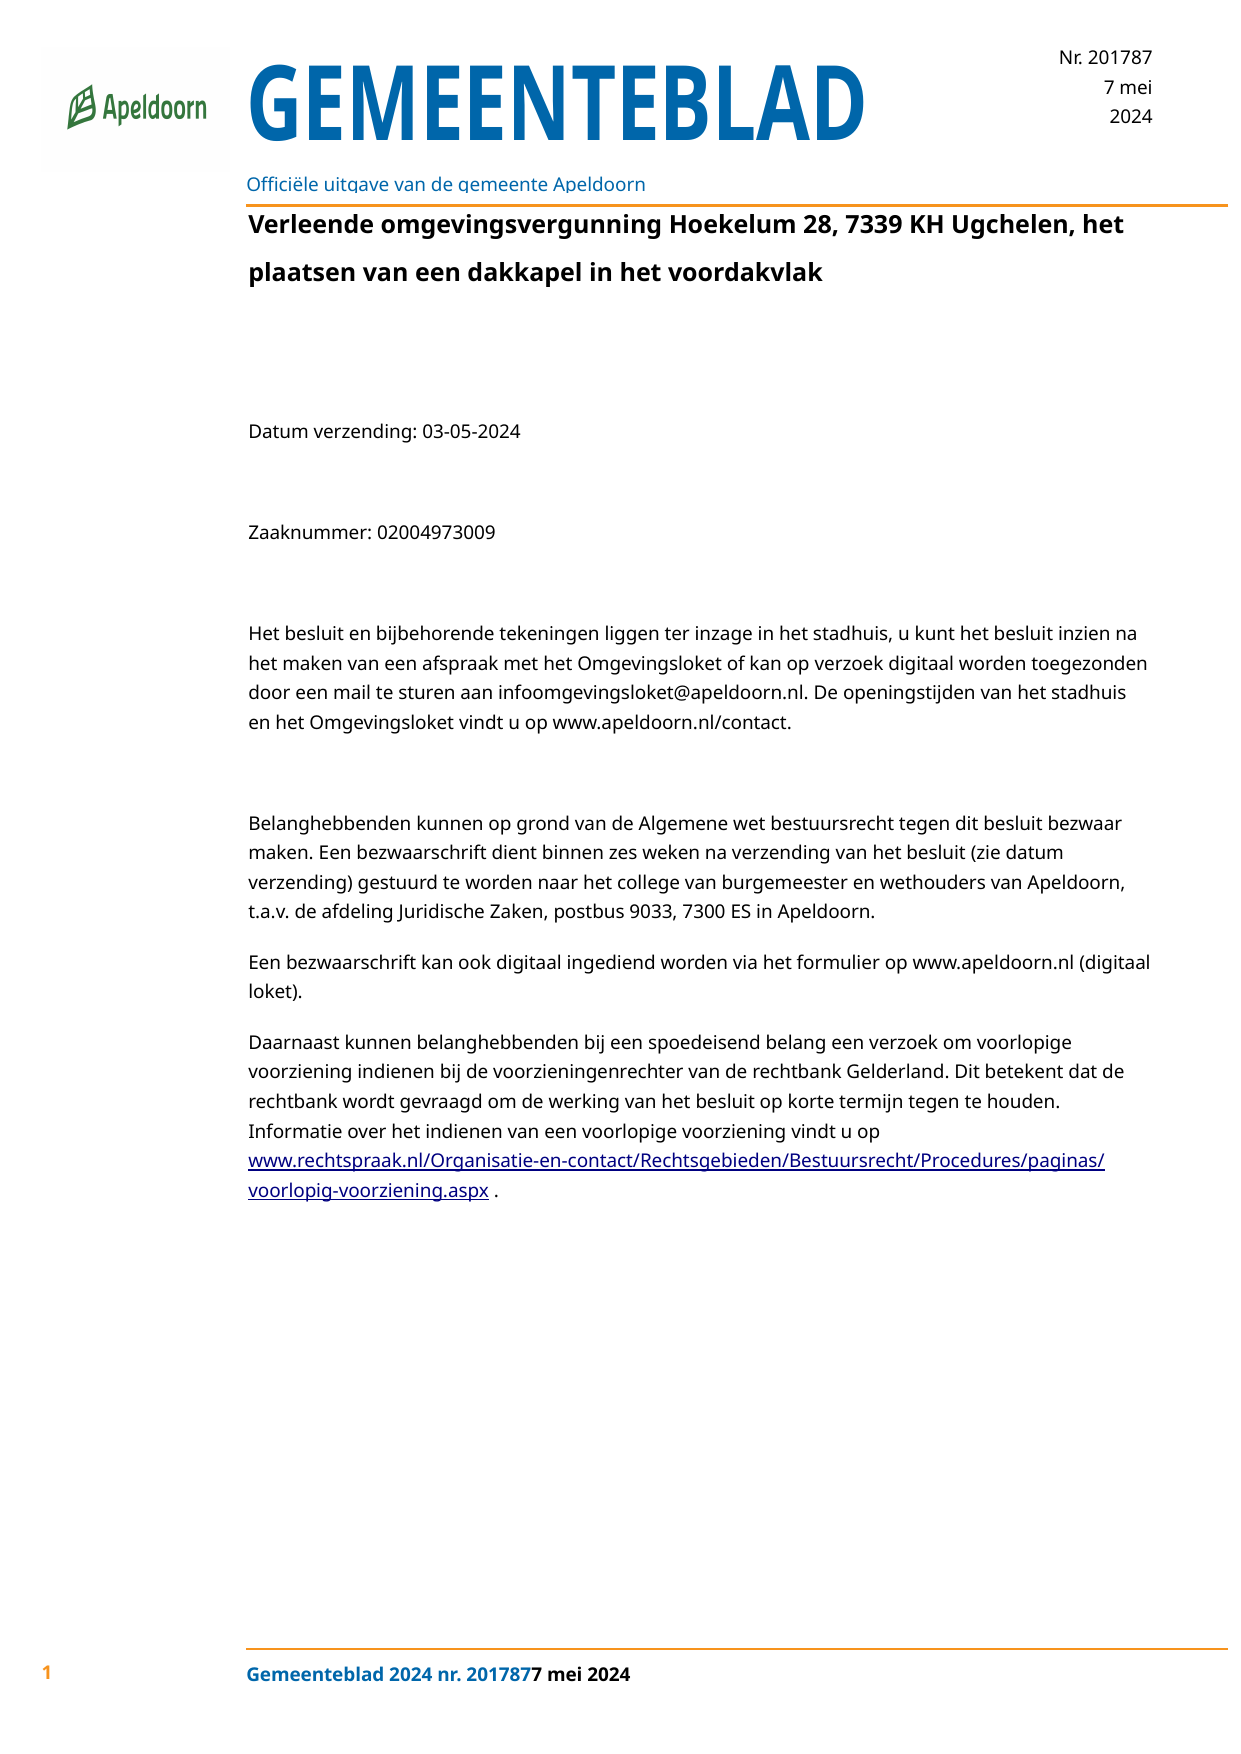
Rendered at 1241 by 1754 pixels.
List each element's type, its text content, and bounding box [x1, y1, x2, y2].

text Zaaknummer: 02004973009 [248, 519, 1152, 545]
text Het besluit en bijbehorende tekeningen liggen ter inzage in het stadhuis, u kunt het besluit inzien na het maken van een afspraak met het Omgevingsloket of kan op verzoek digitaal worden toegezonden door een mail te sturen aan infoomgevingsloket@apeldoorn.nl. De openingstijden van het stadhuis en het Omgevingsloket vindt u op www.apeldoorn.nl/contact. [248, 620, 1152, 735]
text Verleende omgevingsvergunning Hoekelum 28, 7339 KH Ugchelen, het plaatsen van een dakkapel in het voordakvlak [248, 207, 1152, 288]
text Belanghebbenden kunnen op grond van de Algemene wet bestuursrecht tegen dit besluit bezwaar maken. Een bezwaarschrift dient binnen zes weken na verzending van het besluit (zie datum verzending) gestuurd te worden naar het college van burgemeester en wethouders van Apeldoorn, t.a.v. de afdeling Juridische Zaken, postbus 9033, 7300 ES in Apeldoorn. [248, 810, 1152, 924]
text Datum verzending: 03-05-2024 [248, 419, 1152, 444]
text Daarnaast kunnen belanghebbenden bij een spoedeisend belang een verzoek om voorlopige voorziening indienen bij de voorzieningenrechter van de rechtbank Gelderland. Dit betekent dat de rechtbank wordt gevraagd om de werking van het besluit op korte termijn tegen te houden. Informatie over het indienen van een voorlopige voorziening vindt u op www.rechtspraak.nl/Organisatie-en-contact/Rechtsgebieden/Bestuursrecht/Procedures/paginas/voorlopig-voorziening.aspx . [248, 1029, 1152, 1203]
text Een bezwaarschrift kan ook digitaal ingediend worden via het formulier op www.apeldoorn.nl (digitaal loket). [248, 949, 1152, 1004]
picture [41, 47, 231, 172]
